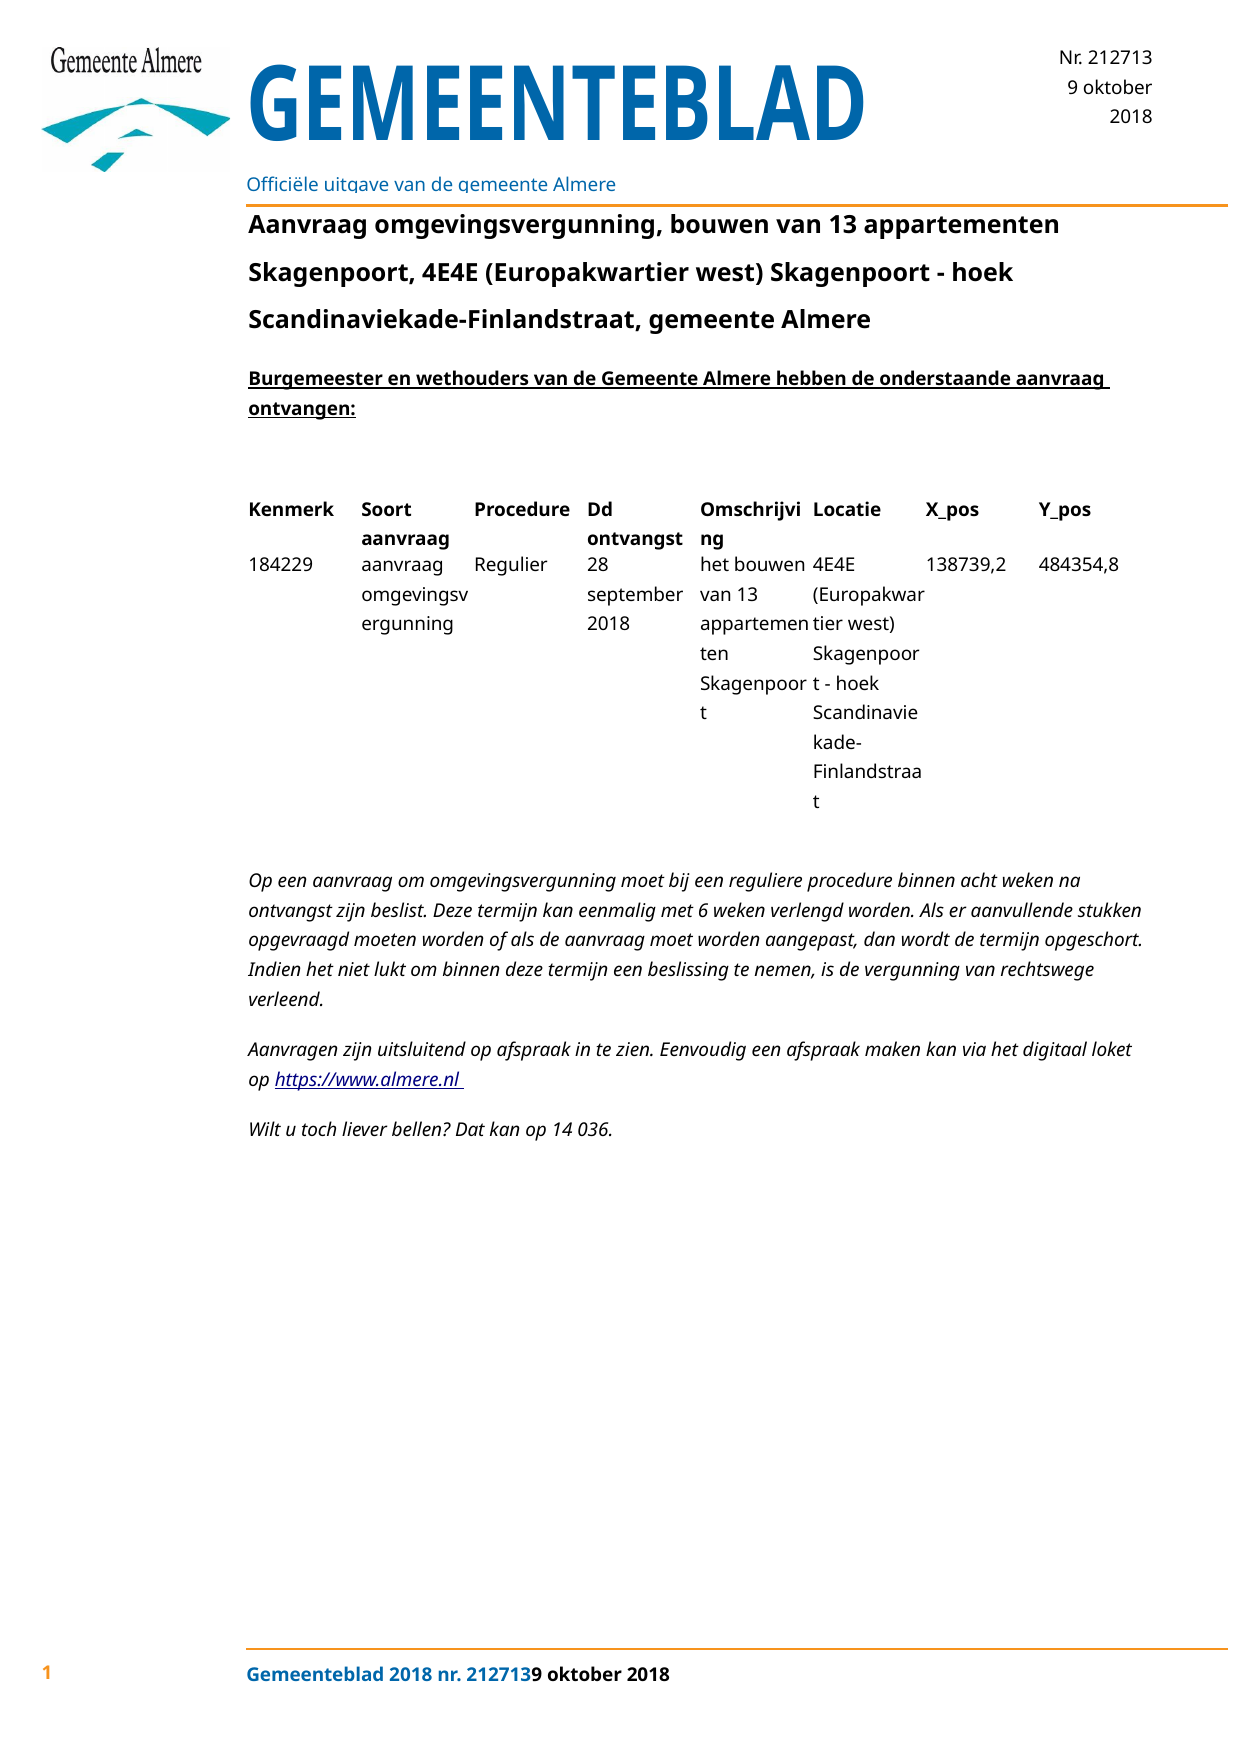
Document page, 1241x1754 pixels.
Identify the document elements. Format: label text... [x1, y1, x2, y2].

table_header Kenmerk [248, 496, 361, 551]
table_cell 4E4E (Europakwartier west) Skagenpoort - hoek Scandinaviekade-Finlandstraat [813, 551, 926, 814]
table_header Locatie [813, 496, 926, 551]
table_header Dd ontvangst [587, 496, 700, 551]
table_cell 28 september 2018 [587, 551, 700, 814]
text Op een aanvraag om omgevingsvergunning moet bij een reguliere procedure binnen acht weken na ontvangst zijn beslist. Deze termijn kan eenmalig met 6 weken verlengd worden. Als er aanvullende stukken opgevraagd moeten worden of als de aanvraag moet worden aangepast, dan wordt de termijn opgeschort. Indien het niet lukt om binnen deze termijn een beslissing te nemen, is de vergunning van rechtswege verleend. [248, 867, 1152, 1011]
table_cell het bouwen van 13 appartementen Skagenpoort [700, 551, 813, 814]
table_header Soort aanvraag [361, 496, 474, 551]
table_header Procedure [474, 496, 587, 551]
table_cell 184229 [248, 551, 361, 814]
picture [41, 47, 231, 172]
table_header X_pos [926, 496, 1038, 551]
table_header Omschrijving [700, 496, 813, 551]
table_cell aanvraag omgevingsvergunning [361, 551, 474, 814]
text Aanvraag omgevingsvergunning, bouwen van 13 appartementen Skagenpoort, 4E4E (Europakwartier west) Skagenpoort - hoek Scandinaviekade-Finlandstraat, gemeente Almere [248, 207, 1152, 336]
text Wilt u toch liever bellen? Dat kan op 14 036. [248, 1116, 1152, 1142]
text Burgemeester en wethouders van de Gemeente Almere hebben de onderstaande aanvraag ontvangen: [248, 366, 1152, 421]
text Aanvragen zijn uitsluitend op afspraak in te zien. Eenvoudig een afspraak maken kan via het digitaal loket op https://www.almere.nl [248, 1036, 1152, 1091]
table_cell Regulier [474, 551, 587, 814]
table_header Y_pos [1039, 496, 1152, 551]
table_cell 138739,2 [926, 551, 1038, 814]
table_cell 484354,8 [1039, 551, 1152, 814]
